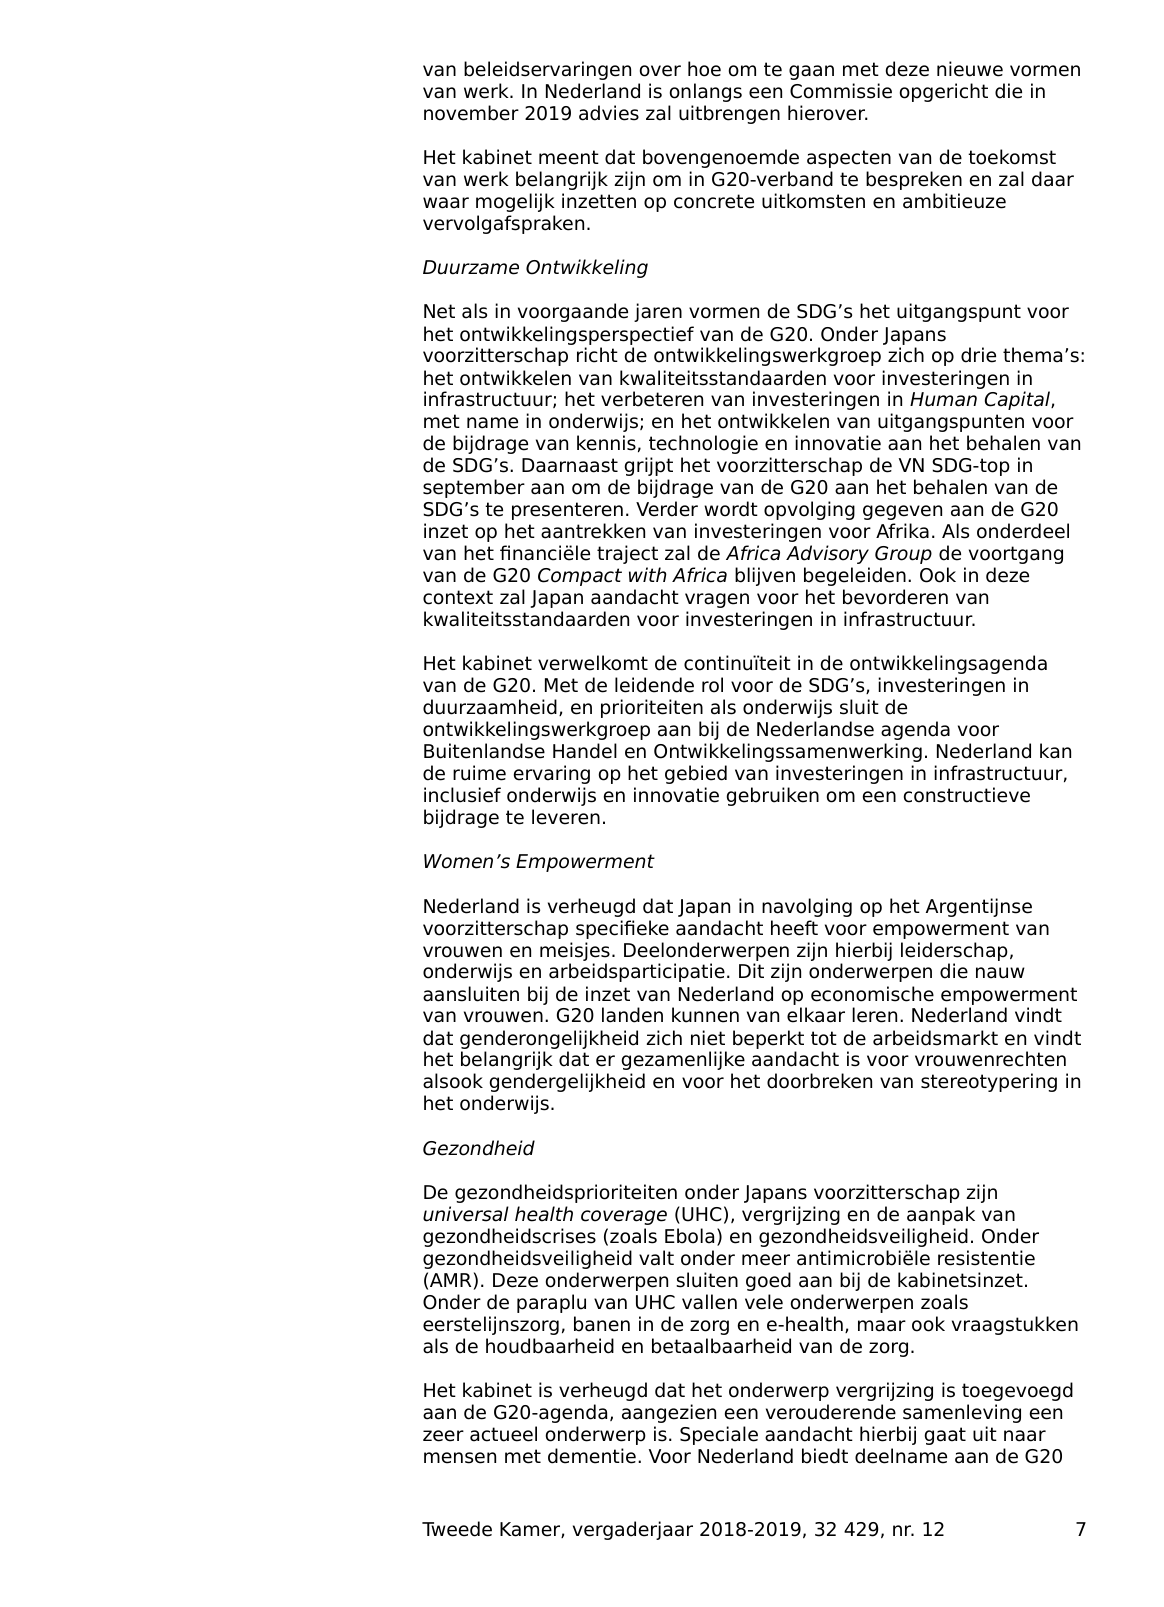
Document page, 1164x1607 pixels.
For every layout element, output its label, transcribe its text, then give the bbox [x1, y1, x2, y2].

text Net als in voorgaande jaren vormen de SDG’s het uitgangspunt voor het ontwikkelingsperspectief van de G20. Onder Japans voorzitterschap richt de ontwikkelingswerkgroep zich op drie thema’s: het ontwikkelen van kwaliteitsstandaarden voor investeringen in infrastructuur; het verbeteren van investeringen in Human Capital, met name in onderwijs; en het ontwikkelen van uitgangspunten voor de bijdrage van kennis, technologie en innovatie aan het behalen van de SDG’s. Daarnaast grijpt het voorzitterschap de VN SDG-top in september aan om de bijdrage van de G20 aan het behalen van de SDG’s te presenteren. Verder wordt opvolging gegeven aan de G20 inzet op het aantrekken van investeringen voor Afrika. Als onderdeel van het financiële traject zal de Africa Advisory Group de voortgang van de G20 Compact with Africa blijven begeleiden. Ook in deze context zal Japan aandacht vragen voor het bevorderen van kwaliteitsstandaarden voor investeringen in infrastructuur. [422, 301, 1087, 631]
text Het kabinet verwelkomt de continuïteit in de ontwikkelingsagenda van de G20. Met de leidende rol voor de SDG’s, investeringen in duurzaamheid, en prioriteiten als onderwijs sluit de ontwikkelingswerkgroep aan bij de Nederlandse agenda voor Buitenlandse Handel en Ontwikkelingssamenwerking. Nederland kan de ruime ervaring op het gebied van investeringen in infrastructuur, inclusief onderwijs en innovatie gebruiken om een constructieve bijdrage te leveren. [422, 653, 1087, 829]
subtitle Gezondheid [422, 1137, 1087, 1159]
text Het kabinet meent dat bovengenoemde aspecten van de toekomst van werk belangrijk zijn om in G20-verband te bespreken en zal daar waar mogelijk inzetten op concrete uitkomsten en ambitieuze vervolgafspraken. [422, 147, 1087, 235]
text van beleidservaringen over hoe om te gaan met deze nieuwe vormen van werk. In Nederland is onlangs een Commissie opgericht die in november 2019 advies zal uitbrengen hierover. [422, 59, 1087, 125]
subtitle Duurzame Ontwikkeling [422, 257, 1087, 279]
text Nederland is verheugd dat Japan in navolging op het Argentijnse voorzitterschap specifieke aandacht heeft voor empowerment van vrouwen en meisjes. Deelonderwerpen zijn hierbij leiderschap, onderwijs en arbeidsparticipatie. Dit zijn onderwerpen die nauw aansluiten bij de inzet van Nederland op economische empowerment van vrouwen. G20 landen kunnen van elkaar leren. Nederland vindt dat genderongelijkheid zich niet beperkt tot de arbeidsmarkt en vindt het belangrijk dat er gezamenlijke aandacht is voor vrouwenrechten alsook gendergelijkheid en voor het doorbreken van stereotypering in het onderwijs. [422, 896, 1087, 1115]
text De gezondheidsprioriteiten onder Japans voorzitterschap zijn universal health coverage (UHC), vergrijzing en de aanpak van gezondheidscrises (zoals Ebola) en gezondheidsveiligheid. Onder gezondheidsveiligheid valt onder meer antimicrobiële resistentie (AMR). Deze onderwerpen sluiten goed aan bij de kabinetsinzet. Onder de paraplu van UHC vallen vele onderwerpen zoals eerstelijnszorg, banen in de zorg en e-health, maar ook vraagstukken als de houdbaarheid en betaalbaarheid van de zorg. [422, 1182, 1087, 1357]
text Het kabinet is verheugd dat het onderwerp vergrijzing is toegevoegd aan de G20-agenda, aangezien een verouderende samenleving een zeer actueel onderwerp is. Speciale aandacht hierbij gaat uit naar mensen met dementie. Voor Nederland biedt deelname aan de G20 [422, 1380, 1087, 1468]
subtitle Women’s Empowerment [422, 851, 1087, 873]
